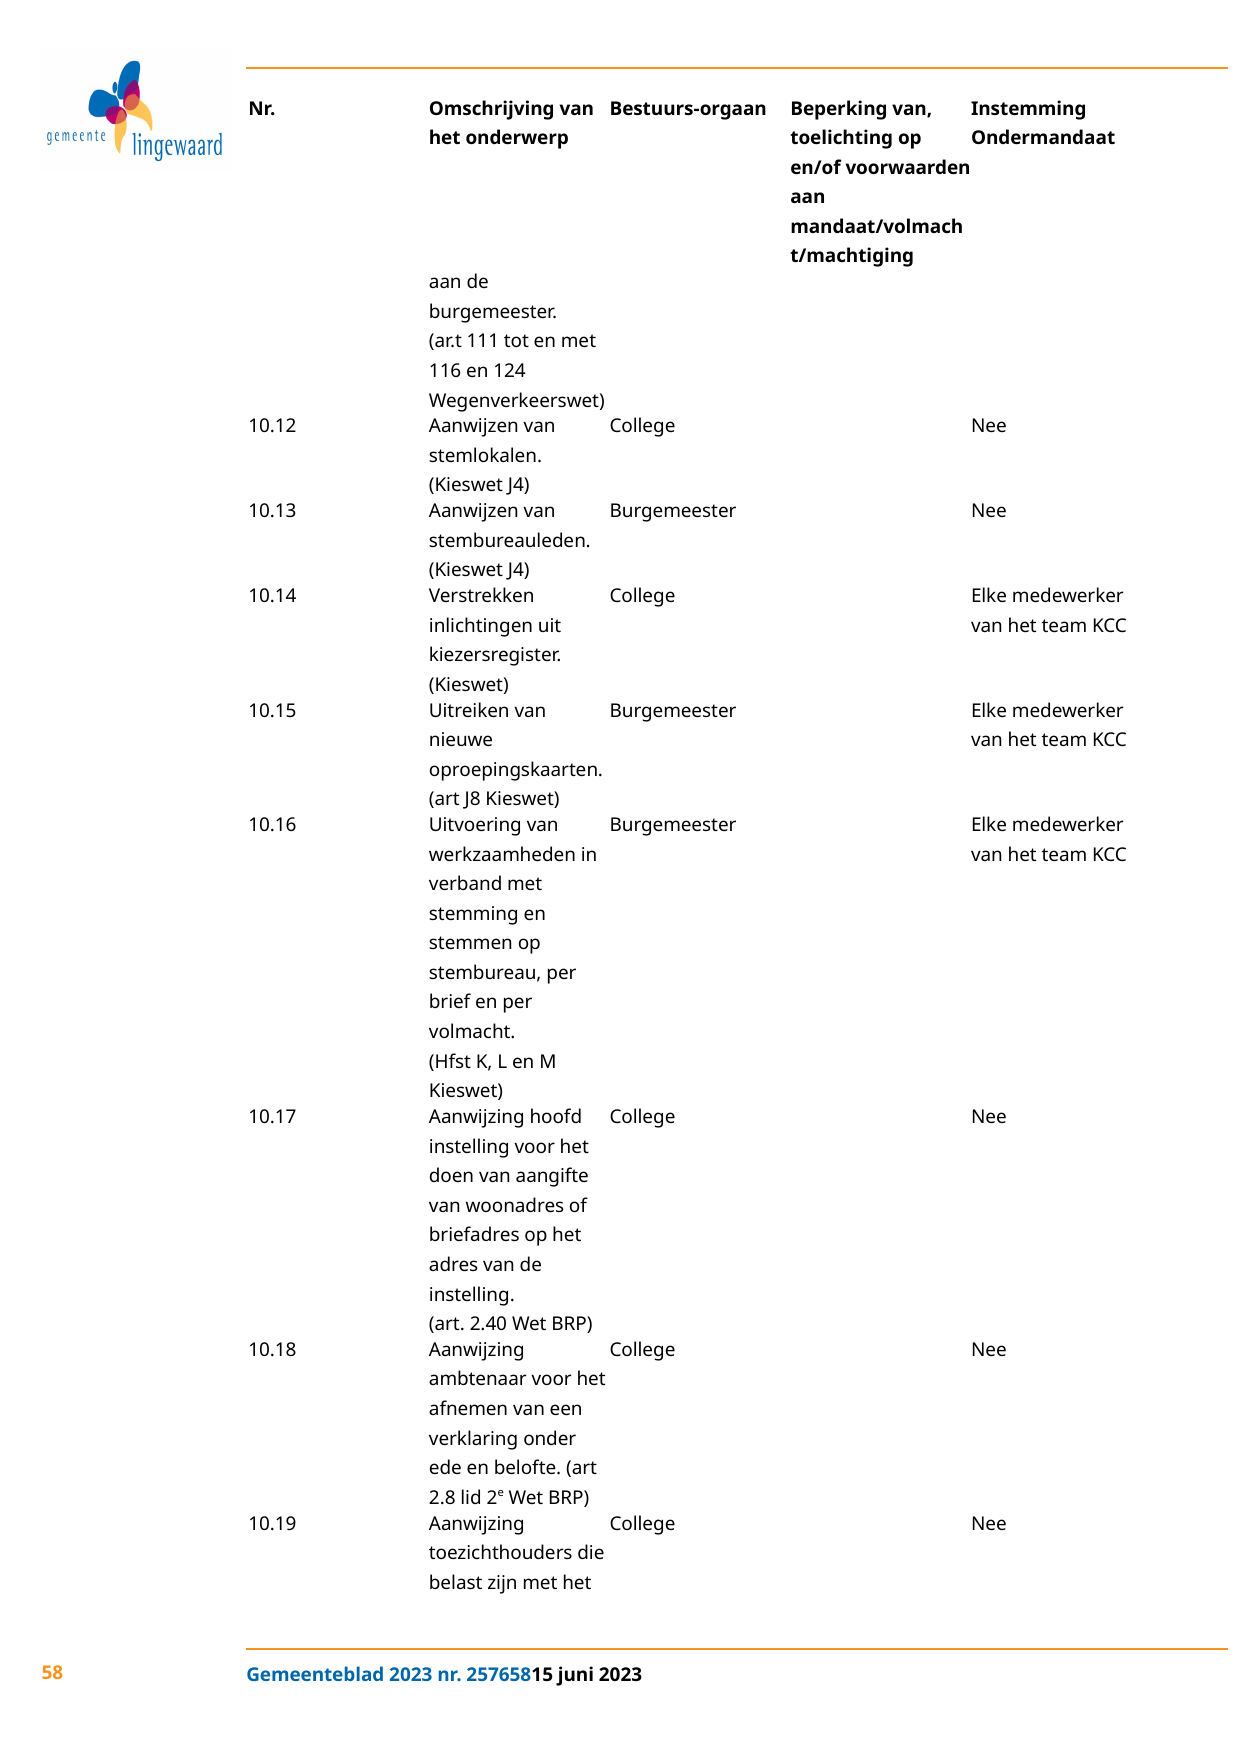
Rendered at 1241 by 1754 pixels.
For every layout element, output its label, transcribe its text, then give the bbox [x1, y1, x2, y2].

table_cell Aanwijzing ambtenaar voor het afnemen van een verklaring onder ede en belofte. (art 2.8 lid 2e Wet BRP) [429, 1336, 609, 1510]
table_cell [790, 1103, 971, 1336]
table_cell Aanwijzen van stemlokalen. (Kieswet J4) [429, 413, 609, 497]
table_cell [790, 413, 971, 497]
table_cell Burgemeester [609, 697, 790, 811]
table_cell Burgemeester [609, 498, 790, 582]
table_cell 10.14 [248, 582, 429, 697]
table_cell Nee [971, 413, 1152, 497]
table_cell Nee [971, 1103, 1152, 1336]
table_cell Nee [971, 498, 1152, 582]
table_cell Nee [971, 1336, 1152, 1510]
table_cell [790, 1510, 971, 1594]
table_cell [971, 269, 1152, 412]
table_header Instemming Ondermandaat [971, 95, 1152, 268]
table_cell 10.16 [248, 811, 429, 1103]
table_cell 10.13 [248, 498, 429, 582]
table_cell [790, 697, 971, 811]
table_cell Aanwijzen van stembureauleden. (Kieswet J4) [429, 498, 609, 582]
table_cell Elke medewerker van het team KCC [971, 811, 1152, 1103]
table_cell Nee [971, 1510, 1152, 1594]
table_header Bestuurs-orgaan [609, 95, 790, 268]
table_cell [790, 811, 971, 1103]
table_header Omschrijving van het onderwerp [429, 95, 609, 268]
table_cell [609, 269, 790, 412]
table_cell [790, 582, 971, 697]
table_cell Elke medewerker van het team KCC [971, 697, 1152, 811]
table_cell Uitvoering van werkzaamheden in verband met stemming en stemmen op stembureau, per brief en per volmacht. (Hfst K, L en M Kieswet) [429, 811, 609, 1103]
picture [41, 47, 231, 172]
table_cell Elke medewerker van het team KCC [971, 582, 1152, 697]
table_cell 10.17 [248, 1103, 429, 1336]
table_cell College [609, 413, 790, 497]
table_cell Burgemeester [609, 811, 790, 1103]
table_cell aan de burgemeester. (ar.t 111 tot en met 116 en 124 Wegenverkeerswet) [429, 269, 609, 412]
table_cell Aanwijzing toezichthouders die belast zijn met het [429, 1510, 609, 1594]
table_cell [790, 1336, 971, 1510]
table_cell 10.19 [248, 1510, 429, 1594]
table_cell College [609, 582, 790, 697]
table_cell College [609, 1336, 790, 1510]
table_cell [790, 498, 971, 582]
table_header Beperking van, toelichting op en/of voorwaarden aan mandaat/volmacht/machtiging [790, 95, 971, 268]
table_cell Verstrekken inlichtingen uit kiezersregister. (Kieswet) [429, 582, 609, 697]
table_cell Uitreiken van nieuwe oproepingskaarten. (art J8 Kieswet) [429, 697, 609, 811]
table_cell 10.15 [248, 697, 429, 811]
table_cell [790, 269, 971, 412]
table_cell Aanwijzing hoofd instelling voor het doen van aangifte van woonadres of briefadres op het adres van de instelling. (art. 2.40 Wet BRP) [429, 1103, 609, 1336]
table_cell College [609, 1510, 790, 1594]
table_cell College [609, 1103, 790, 1336]
table_header Nr. [248, 95, 429, 268]
table_cell 10.12 [248, 413, 429, 497]
table_cell [248, 269, 429, 412]
table_cell 10.18 [248, 1336, 429, 1510]
